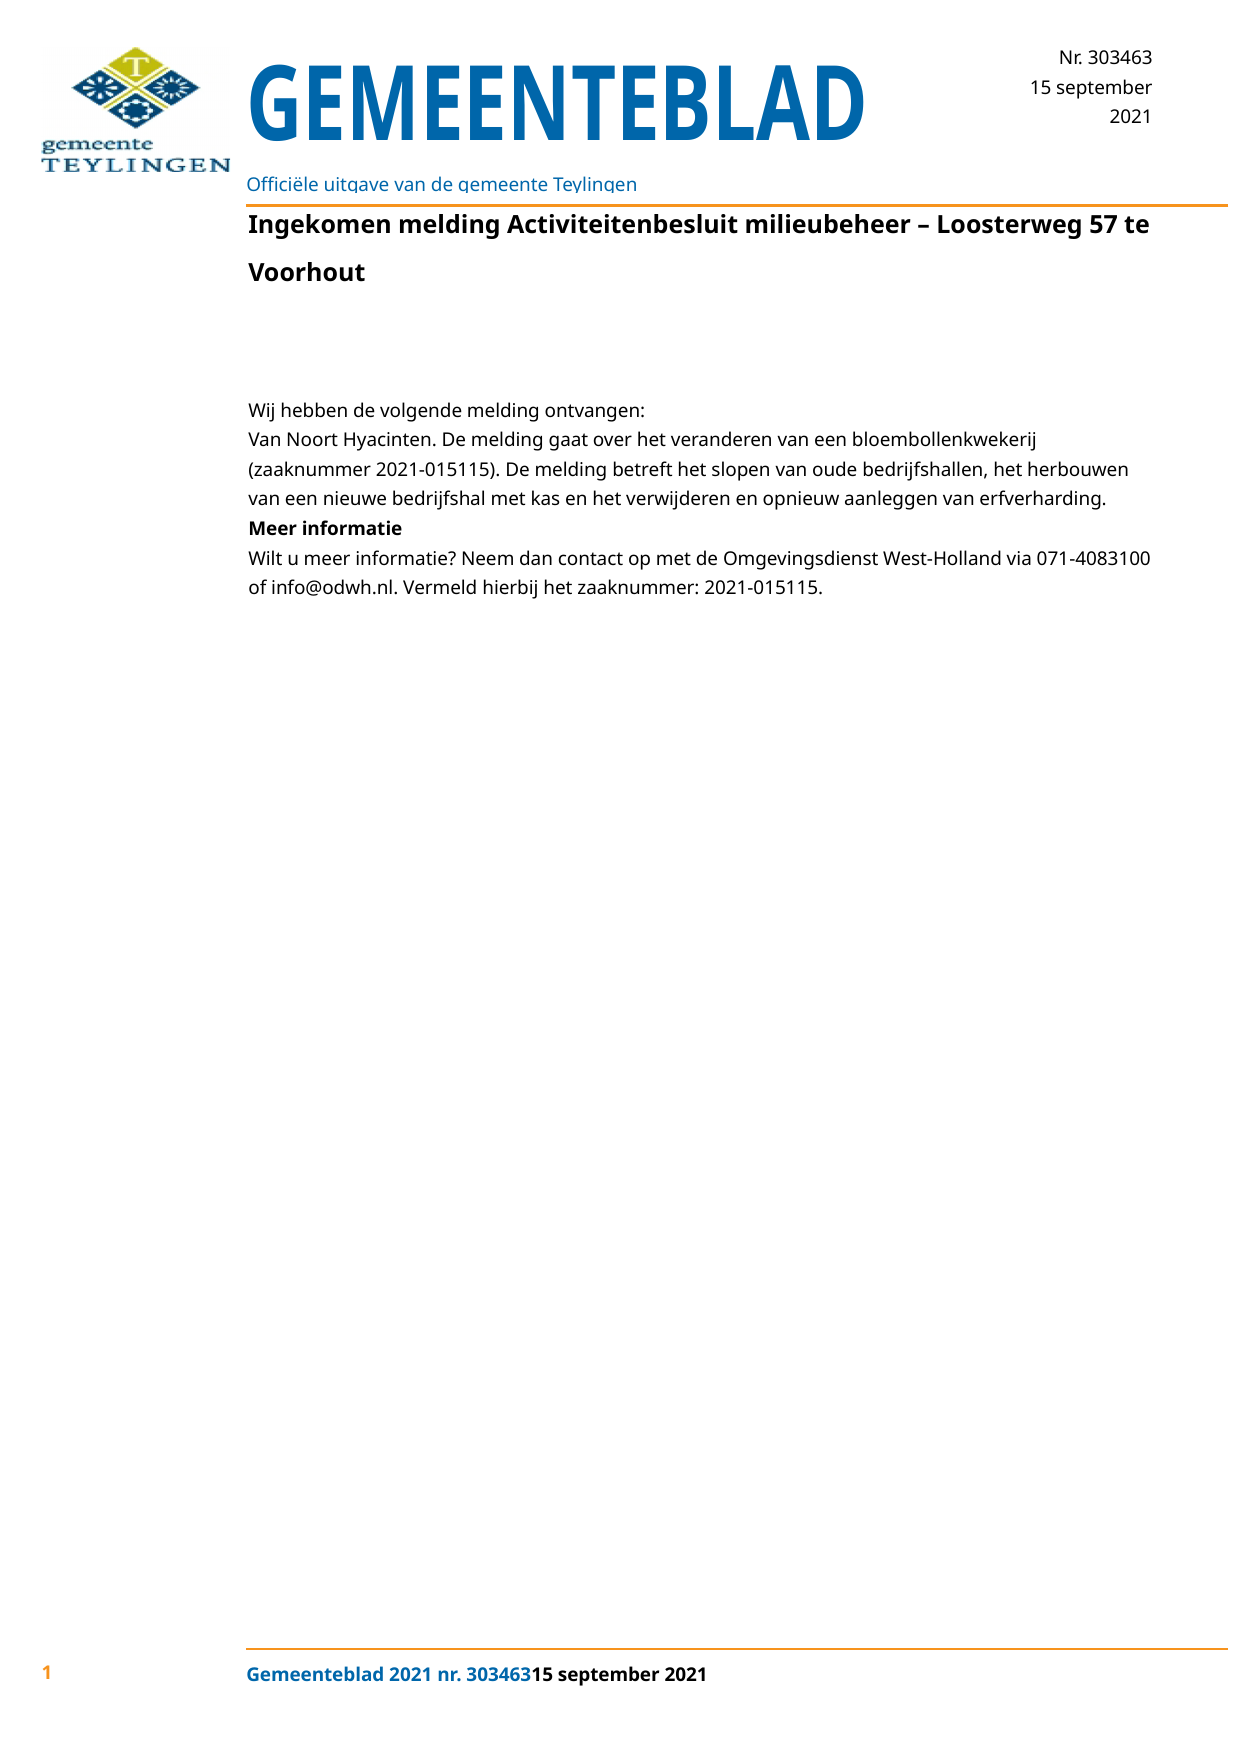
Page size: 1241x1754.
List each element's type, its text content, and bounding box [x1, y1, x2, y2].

text Wij hebben de volgende melding ontvangen: [248, 397, 1152, 422]
picture [41, 47, 231, 172]
text Meer informatie [248, 515, 1152, 541]
text Van Noort Hyacinten. De melding gaat over het veranderen van een bloembollenkwekerij (zaaknummer 2021-015115). De melding betreft het slopen van oude bedrijfshallen, het herbouwen van een nieuwe bedrijfshal met kas en het verwijderen en opnieuw aanleggen van erfverharding. [248, 426, 1152, 511]
text Wilt u meer informatie? Neem dan contact op met de Omgevingsdienst West-Holland via 071‑4083100 of info@odwh.nl. Vermeld hierbij het zaaknummer: 2021-015115. [248, 545, 1152, 600]
text Ingekomen melding Activiteitenbesluit milieubeheer – Loosterweg 57 te Voorhout [248, 207, 1152, 288]
